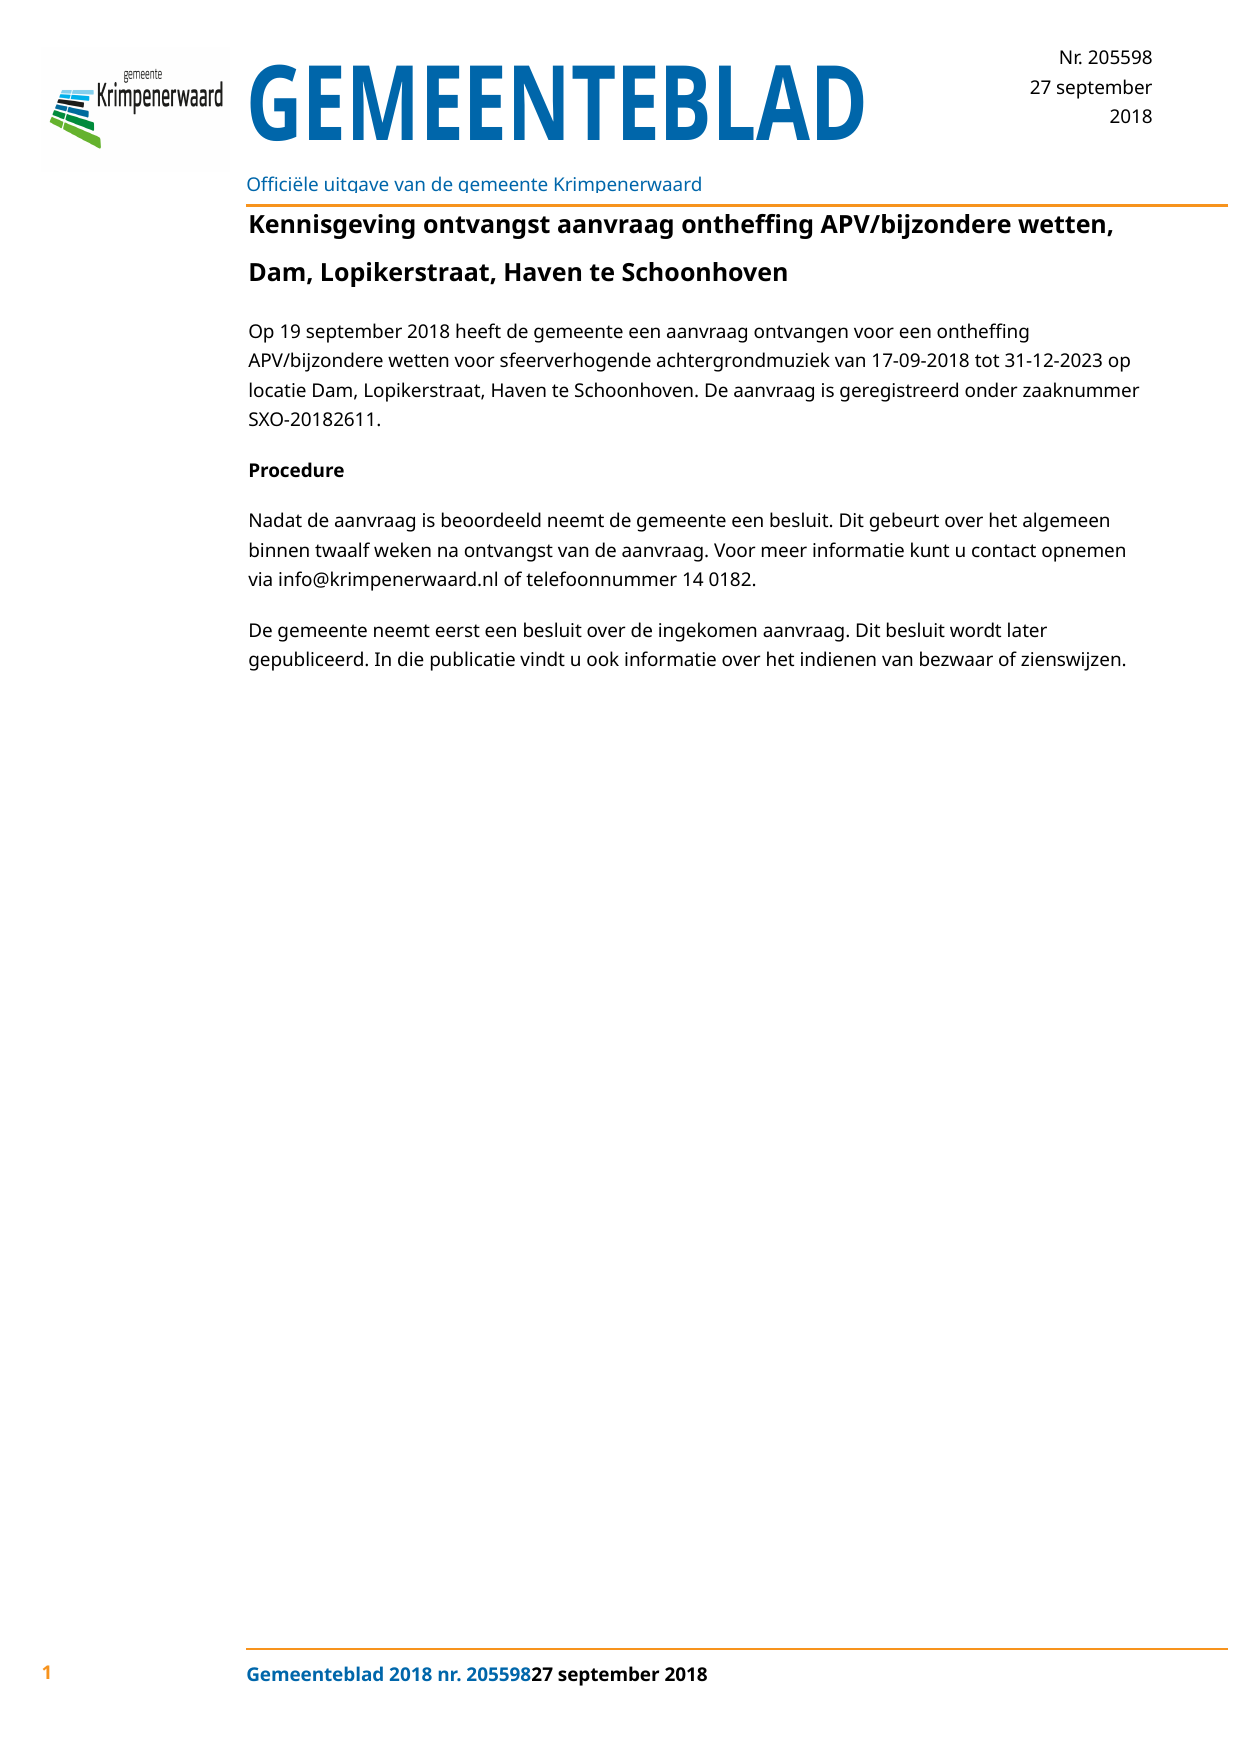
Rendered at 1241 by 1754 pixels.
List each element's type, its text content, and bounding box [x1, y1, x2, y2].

text Nadat de aanvraag is beoordeeld neemt de gemeente een besluit. Dit gebeurt over het algemeen binnen twaalf weken na ontvangst van de aanvraag. Voor meer informatie kunt u contact opnemen via info@krimpenerwaard.nl of telefoonnummer 14 0182. [248, 507, 1152, 592]
text Procedure [248, 457, 1152, 483]
picture [41, 47, 231, 172]
text De gemeente neemt eerst een besluit over de ingekomen aanvraag. Dit besluit wordt later gepubliceerd. In die publicatie vindt u ook informatie over het indienen van bezwaar of zienswijzen. [248, 617, 1152, 672]
text Kennisgeving ontvangst aanvraag ontheffing APV/bijzondere wetten, Dam, Lopikerstraat, Haven te Schoonhoven [248, 207, 1152, 288]
text Op 19 september 2018 heeft de gemeente een aanvraag ontvangen voor een ontheffing APV/bijzondere wetten voor sfeerverhogende achtergrondmuziek van 17-09-2018 tot 31-12-2023 op locatie Dam, Lopikerstraat, Haven te Schoonhoven. De aanvraag is geregistreerd onder zaaknummer SXO-20182611. [248, 318, 1152, 432]
